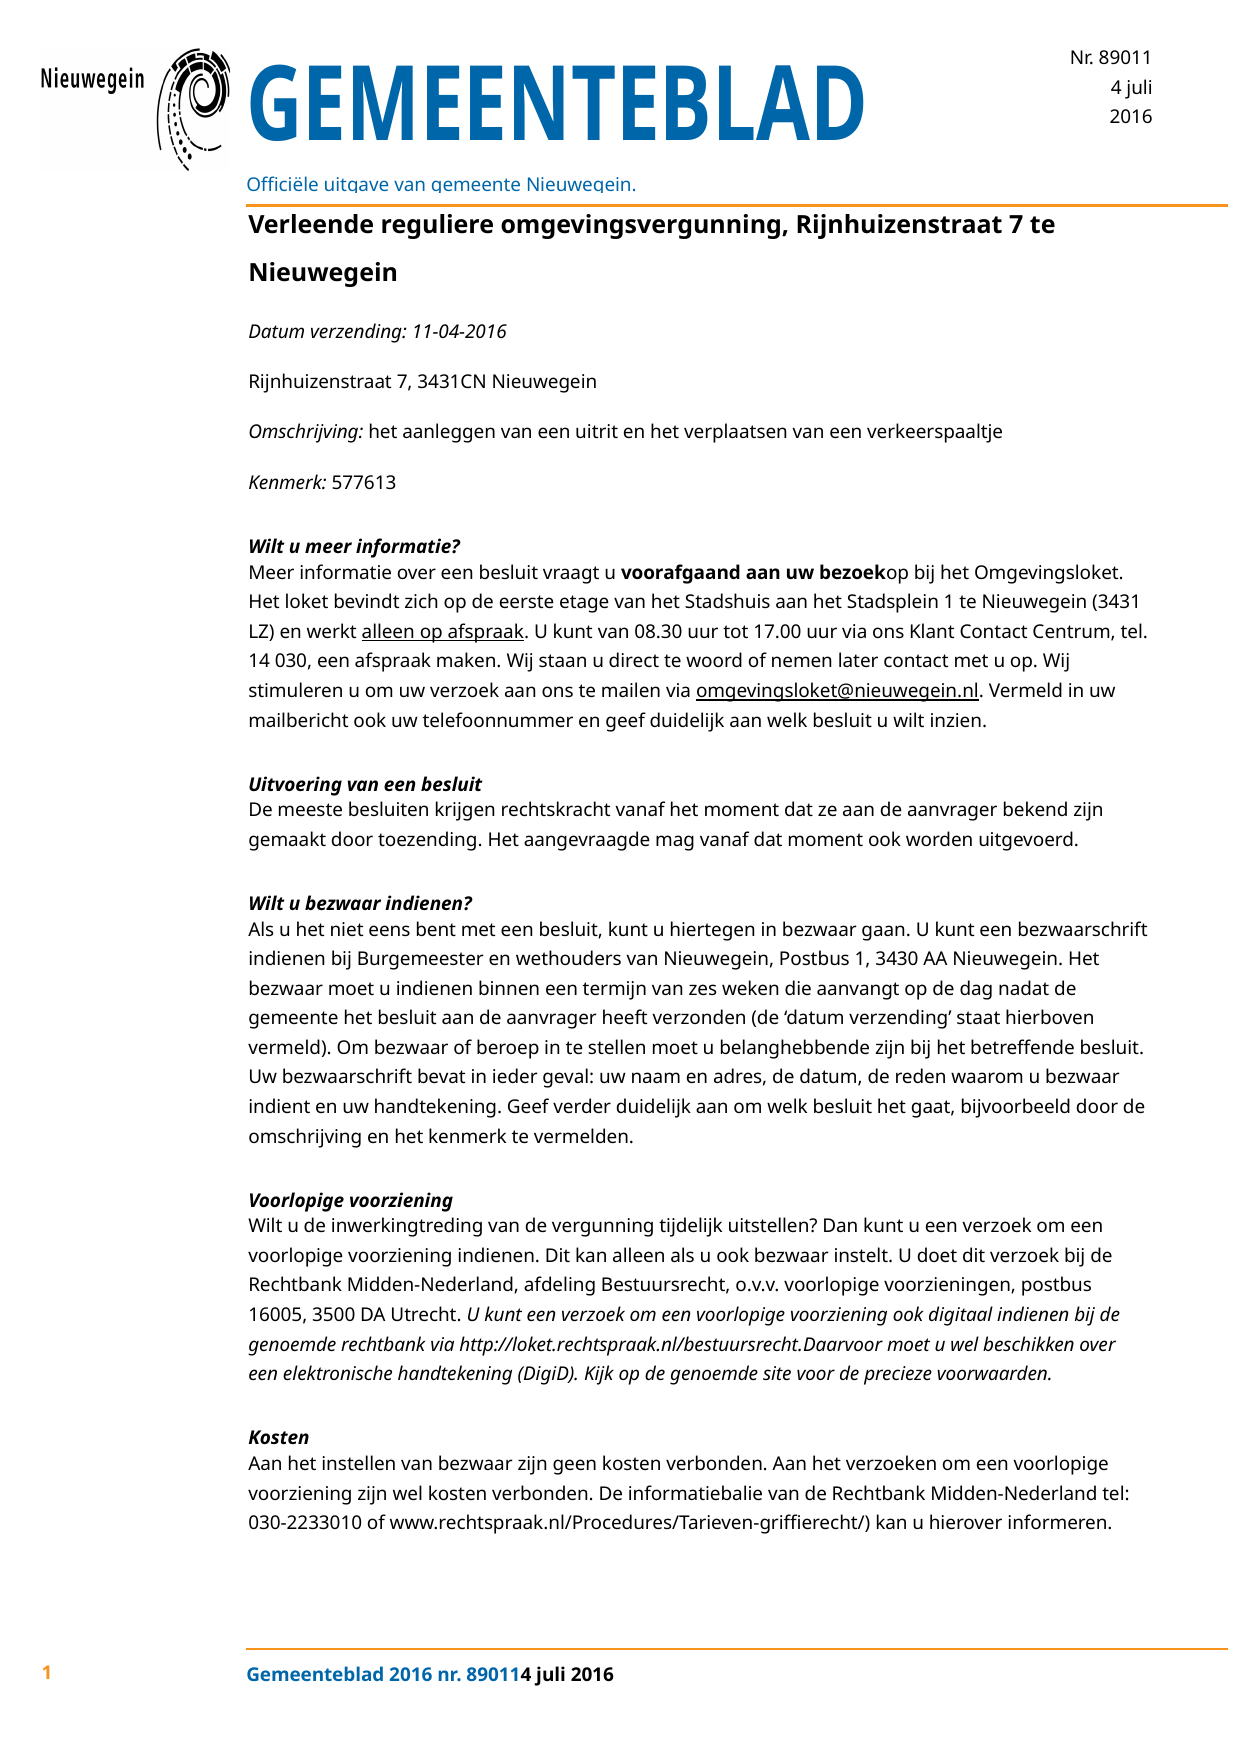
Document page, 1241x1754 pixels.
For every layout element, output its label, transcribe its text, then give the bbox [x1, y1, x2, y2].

text Rijnhuizenstraat 7, 3431CN Nieuwegein [248, 368, 1152, 394]
text De meeste besluiten krijgen rechtskracht vanaf het moment dat ze aan de aanvrager bekend zijn gemaakt door toezending. Het aangevraagde mag vanaf dat moment ook worden uitgevoerd. [248, 796, 1152, 852]
text Datum verzending: 11-04-2016 [248, 318, 1152, 344]
picture [41, 47, 231, 172]
text Wilt u bezwaar indienen? [248, 890, 1152, 916]
text Kosten [248, 1424, 1152, 1450]
text Wilt u de inwerkingtreding van de vergunning tijdelijk uitstellen? Dan kunt u een verzoek om een voorlopige voorziening indienen. Dit kan alleen als u ook bezwaar instelt. U doet dit verzoek bij de Rechtbank Midden-Nederland, afdeling Bestuursrecht, o.v.v. voorlopige voorzieningen, postbus 16005, 3500 DA Utrecht. U kunt een verzoek om een voorlopige voorziening ook digitaal indienen bij de genoemde rechtbank via http://loket.rechtspraak.nl/bestuursrecht.Daarvoor moet u wel beschikken over een elektronische handtekening (DigiD). Kijk op de genoemde site voor de precieze voorwaarden. [248, 1212, 1152, 1386]
text Meer informatie over een besluit vraagt u voorafgaand aan uw bezoekop bij het Omgevingsloket. Het loket bevindt zich op de eerste etage van het Stadshuis aan het Stadsplein 1 te Nieuwegein (3431 LZ) en werkt alleen op afspraak. U kunt van 08.30 uur tot 17.00 uur via ons Klant Contact Centrum, tel. 14 030, een afspraak maken. Wij staan u direct te woord of nemen later contact met u op. Wij stimuleren u om uw verzoek aan ons te mailen via omgevingsloket@nieuwegein.nl. Vermeld in uw mailbericht ook uw telefoonnummer en geef duidelijk aan welk besluit u wilt inzien. [248, 559, 1152, 732]
text Uitvoering van een besluit [248, 771, 1152, 796]
text Aan het instellen van bezwaar zijn geen kosten verbonden. Aan het verzoeken om een voorlopige voorziening zijn wel kosten verbonden. De informatiebalie van de Rechtbank Midden-Nederland tel: 030-2233010 of www.rechtspraak.nl/Procedures/Tarieven-griffierecht/) kan u hierover informeren. [248, 1450, 1152, 1535]
text Omschrijving: het aanleggen van een uitrit en het verplaatsen van een verkeerspaaltje [248, 419, 1152, 444]
text Wilt u meer informatie? [248, 533, 1152, 559]
text Voorlopige voorziening [248, 1187, 1152, 1212]
text Als u het niet eens bent met een besluit, kunt u hiertegen in bezwaar gaan. U kunt een bezwaarschrift indienen bij Burgemeester en wethouders van Nieuwegein, Postbus 1, 3430 AA Nieuwegein. Het bezwaar moet u indienen binnen een termijn van zes weken die aanvangt op de dag nadat de gemeente het besluit aan de aanvrager heeft verzonden (de ‘datum verzending’ staat hierboven vermeld). Om bezwaar of beroep in te stellen moet u belanghebbende zijn bij het betreffende besluit. Uw bezwaarschrift bevat in ieder geval: uw naam en adres, de datum, de reden waarom u bezwaar indient en uw handtekening. Geef verder duidelijk aan om welk besluit het gaat, bijvoorbeeld door de omschrijving en het kenmerk te vermelden. [248, 916, 1152, 1148]
text Kenmerk: 577613 [248, 469, 1152, 495]
text Verleende reguliere omgevingsvergunning, Rijnhuizenstraat 7 te Nieuwegein [248, 207, 1152, 288]
